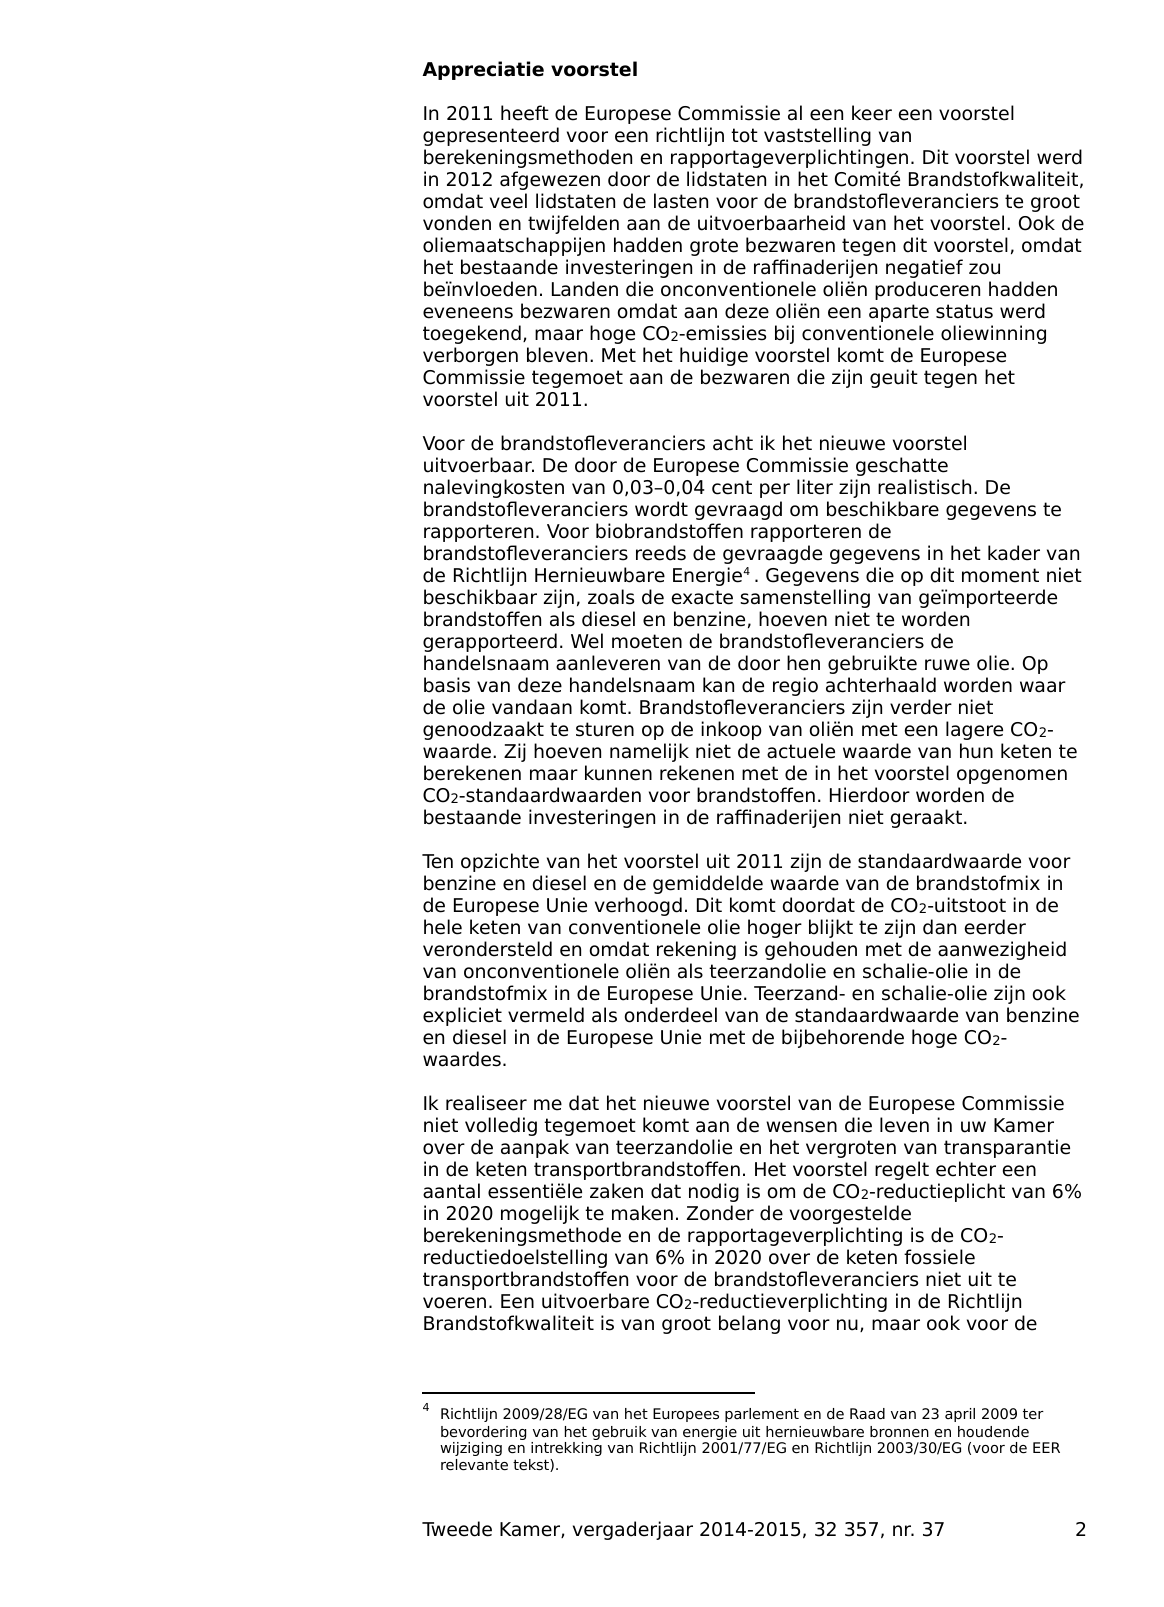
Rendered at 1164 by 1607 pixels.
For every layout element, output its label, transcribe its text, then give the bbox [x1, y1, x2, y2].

text Richtlijn 2009/28/EG van het Europees parlement en de Raad van 23 april 2009 ter bevordering van het gebruik van energie uit hernieuwbare bronnen en houdende wijziging en intrekking van Richtlijn 2001/77/EG en Richtlijn 2003/30/EG (voor de EER relevante tekst). [422, 1402, 1087, 1474]
text Ten opzichte van het voorstel uit 2011 zijn de standaardwaarde voor benzine en diesel en de gemiddelde waarde van de brandstofmix in de Europese Unie verhoogd. Dit komt doordat de CO2-uitstoot in de hele keten van conventionele olie hoger blijkt te zijn dan eerder verondersteld en omdat rekening is gehouden met de aanwezigheid van onconventionele oliën als teerzandolie en schalie-olie in de brandstofmix in de Europese Unie. Teerzand- en schalie-olie zijn ook expliciet vermeld als onderdeel van de standaardwaarde van benzine en diesel in de Europese Unie met de bijbehorende hoge CO2-waardes. [422, 851, 1087, 1071]
text In 2011 heeft de Europese Commissie al een keer een voorstel gepresenteerd voor een richtlijn tot vaststelling van berekeningsmethoden en rapportageverplichtingen. Dit voorstel werd in 2012 afgewezen door de lidstaten in het Comité Brandstofkwaliteit, omdat veel lidstaten de lasten voor de brandstofleveranciers te groot vonden en twijfelden aan de uitvoerbaarheid van het voorstel. Ook de oliemaatschappijen hadden grote bezwaren tegen dit voorstel, omdat het bestaande investeringen in de raffinaderijen negatief zou beïnvloeden. Landen die onconventionele oliën produceren hadden eveneens bezwaren omdat aan deze oliën een aparte status werd toegekend, maar hoge CO2-emissies bij conventionele oliewinning verborgen bleven. Met het huidige voorstel komt de Europese Commissie tegemoet aan de bezwaren die zijn geuit tegen het voorstel uit 2011. [422, 103, 1087, 411]
text Ik realiseer me dat het nieuwe voorstel van de Europese Commissie niet volledig tegemoet komt aan de wensen die leven in uw Kamer over de aanpak van teerzandolie en het vergroten van transparantie in de keten transportbrandstoffen. Het voorstel regelt echter een aantal essentiële zaken dat nodig is om de CO2-reductieplicht van 6% in 2020 mogelijk te maken. Zonder de voorgestelde berekeningsmethode en de rapportageverplichting is de CO2-reductiedoelstelling van 6% in 2020 over de keten fossiele transportbrandstoffen voor de brandstofleveranciers niet uit te voeren. Een uitvoerbare CO2-reductieverplichting in de Richtlijn Brandstofkwaliteit is van groot belang voor nu, maar ook voor de [422, 1093, 1087, 1335]
text Voor de brandstofleveranciers acht ik het nieuwe voorstel uitvoerbaar. De door de Europese Commissie geschatte nalevingkosten van 0,03–0,04 cent per liter zijn realistisch. De brandstofleveranciers wordt gevraagd om beschikbare gegevens te rapporteren. Voor biobrandstoffen rapporteren de brandstofleveranciers reeds de gevraagde gegevens in het kader van de Richtlijn Hernieuwbare Energie. Gegevens die op dit moment niet beschikbaar zijn, zoals de exacte samenstelling van geïmporteerde brandstoffen als diesel en benzine, hoeven niet te worden gerapporteerd. Wel moeten de brandstofleveranciers de handelsnaam aanleveren van de door hen gebruikte ruwe olie. Op basis van deze handelsnaam kan de regio achterhaald worden waar de olie vandaan komt. Brandstofleveranciers zijn verder niet genoodzaakt te sturen op de inkoop van oliën met een lagere CO2-waarde. Zij hoeven namelijk niet de actuele waarde van hun keten te berekenen maar kunnen rekenen met de in het voorstel opgenomen CO2-standaardwaarden voor brandstoffen. Hierdoor worden de bestaande investeringen in de raffinaderijen niet geraakt. [422, 433, 1087, 829]
subtitle Appreciatie voorstel [422, 59, 1087, 81]
